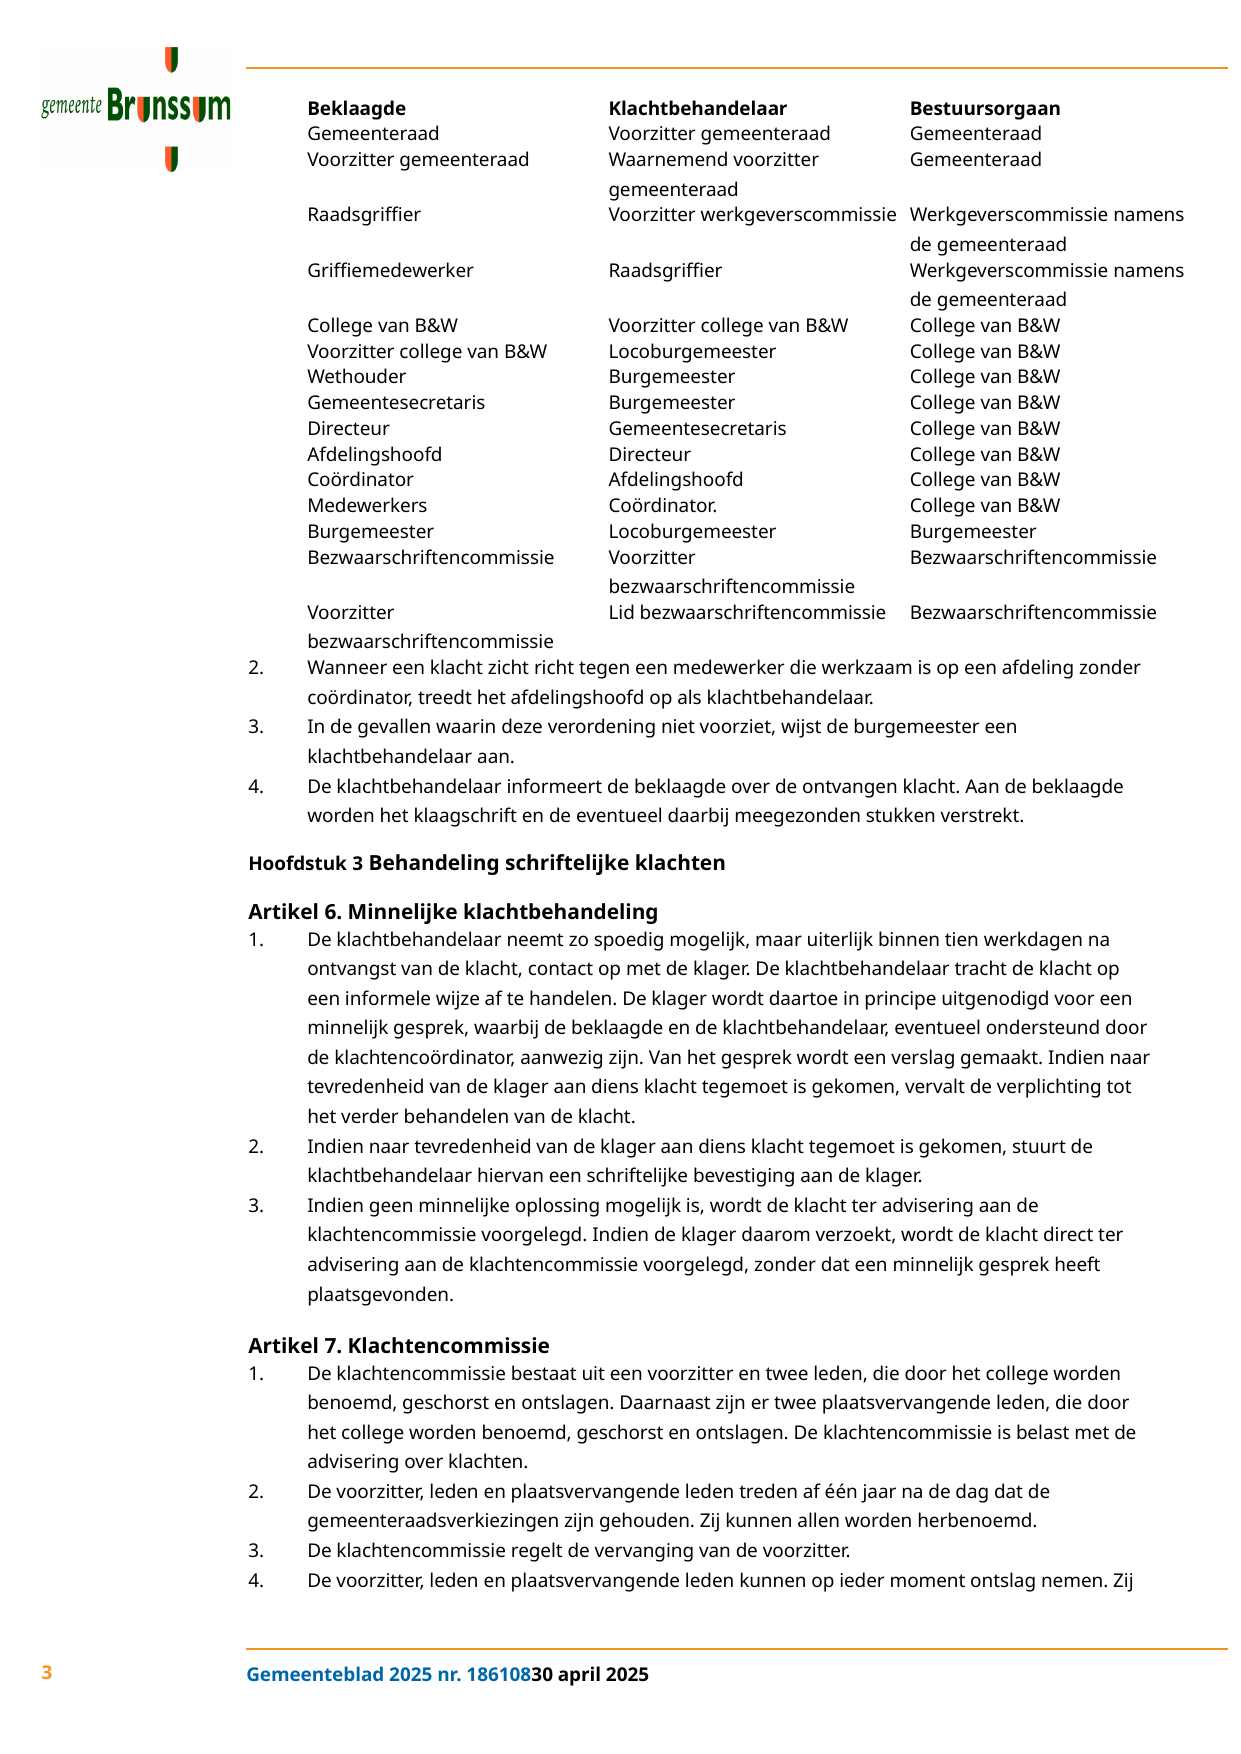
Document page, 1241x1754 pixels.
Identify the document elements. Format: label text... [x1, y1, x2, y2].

picture [41, 47, 231, 172]
list In de gevallen waarin deze verordening niet voorziet, wijst de burgemeester een klachtbehandelaar aan. [248, 714, 1152, 769]
table_cell Afdelingshoofd [608, 467, 909, 492]
table_cell Waarnemend voorzitter gemeenteraad [608, 146, 909, 202]
table_header Bestuursorgaan [910, 95, 1211, 121]
table_cell Voorzitter gemeenteraad [307, 146, 608, 202]
list De klachtencommissie regelt de vervanging van de voorzitter. [248, 1537, 1152, 1563]
table_cell Directeur [307, 415, 608, 441]
table_cell College van B&W [910, 390, 1211, 415]
table_cell College van B&W [307, 312, 608, 338]
table_cell Werkgeverscommissie namens de gemeenteraad [910, 257, 1211, 312]
table_cell College van B&W [910, 338, 1211, 364]
table_cell Gemeenteraad [910, 121, 1211, 146]
table_cell Gemeenteraad [307, 121, 608, 146]
table_cell Werkgeverscommissie namens de gemeenteraad [910, 202, 1211, 257]
table_cell Lid bezwaarschriftencommissie [608, 599, 909, 654]
text Hoofdstuk 3 Behandeling schriftelijke klachten [248, 848, 1152, 877]
table_header Beklaagde [307, 95, 608, 121]
table_cell Raadsgriffier [307, 202, 608, 257]
table_cell College van B&W [910, 441, 1211, 467]
table_cell College van B&W [910, 364, 1211, 389]
table_cell Coördinator [307, 467, 608, 492]
table_cell Burgemeester [608, 390, 909, 415]
table_cell Gemeentesecretaris [608, 415, 909, 441]
table_cell Bezwaarschriftencommissie [307, 544, 608, 599]
table_cell College van B&W [910, 467, 1211, 492]
table_cell Voorzitter werkgeverscommissie [608, 202, 909, 257]
table_cell Wethouder [307, 364, 608, 389]
table_header Klachtbehandelaar [608, 95, 909, 121]
text Artikel 7. Klachtencommissie [248, 1331, 1152, 1360]
list De voorzitter, leden en plaatsvervangende leden treden af één jaar na de dag dat de gemeenteraadsverkiezingen zijn gehouden. Zij kunnen allen worden herbenoemd. [248, 1478, 1152, 1533]
list De klachtbehandelaar informeert de beklaagde over de ontvangen klacht. Aan de beklaagde worden het klaagschrift en de eventueel daarbij meegezonden stukken verstrekt. [248, 773, 1152, 828]
table_cell Afdelingshoofd [307, 441, 608, 467]
table_cell Bezwaarschriftencommissie [910, 599, 1211, 654]
table_cell Burgemeester [307, 518, 608, 544]
table_cell Coördinator. [608, 493, 909, 518]
table_cell Burgemeester [910, 518, 1211, 544]
table_cell Locoburgemeester [608, 338, 909, 364]
text Artikel 6. Minnelijke klachtbehandeling [248, 897, 1152, 926]
table_cell Griffiemedewerker [307, 257, 608, 312]
table_cell Bezwaarschriftencommissie [910, 544, 1211, 599]
list De klachtbehandelaar neemt zo spoedig mogelijk, maar uiterlijk binnen tien werkdagen na ontvangst van de klacht, contact op met de klager. De klachtbehandelaar tracht de klacht op een informele wijze af te handelen. De klager wordt daartoe in principe uitgenodigd voor een minnelijk gesprek, waarbij de beklaagde en de klachtbehandelaar, eventueel ondersteund door de klachtencoördinator, aanwezig zijn. Van het gesprek wordt een verslag gemaakt. Indien naar tevredenheid van de klager aan diens klacht tegemoet is gekomen, vervalt de verplichting tot het verder behandelen van de klacht. [248, 926, 1152, 1129]
table_cell Gemeentesecretaris [307, 390, 608, 415]
list Indien naar tevredenheid van de klager aan diens klacht tegemoet is gekomen, stuurt de klachtbehandelaar hiervan een schriftelijke bevestiging aan de klager. [248, 1133, 1152, 1188]
table_cell Gemeenteraad [910, 146, 1211, 202]
table_cell College van B&W [910, 415, 1211, 441]
table_cell Voorzitter college van B&W [608, 312, 909, 338]
table_cell Voorzitter college van B&W [307, 338, 608, 364]
table_cell Medewerkers [307, 493, 608, 518]
list Indien geen minnelijke oplossing mogelijk is, wordt de klacht ter advisering aan de klachtencommissie voorgelegd. Indien de klager daarom verzoekt, wordt de klacht direct ter advisering aan de klachtencommissie voorgelegd, zonder dat een minnelijk gesprek heeft plaatsgevonden. [248, 1192, 1152, 1307]
list De voorzitter, leden en plaatsvervangende leden kunnen op ieder moment ontslag nemen. Zij [248, 1567, 1152, 1592]
table_cell College van B&W [910, 312, 1211, 338]
table_cell Voorzitter bezwaarschriftencommissie [307, 599, 608, 654]
list De klachtencommissie bestaat uit een voorzitter en twee leden, die door het college worden benoemd, geschorst en ontslagen. Daarnaast zijn er twee plaatsvervangende leden, die door het college worden benoemd, geschorst en ontslagen. De klachtencommissie is belast met de advisering over klachten. [248, 1360, 1152, 1474]
table_cell Locoburgemeester [608, 518, 909, 544]
table_cell Voorzitter gemeenteraad [608, 121, 909, 146]
table_cell Directeur [608, 441, 909, 467]
table_cell Burgemeester [608, 364, 909, 389]
table_cell Raadsgriffier [608, 257, 909, 312]
table_cell College van B&W [910, 493, 1211, 518]
list Wanneer een klacht zicht richt tegen een medewerker die werkzaam is op een afdeling zonder coördinator, treedt het afdelingshoofd op als klachtbehandelaar. [248, 654, 1152, 710]
table_cell Voorzitter bezwaarschriftencommissie [608, 544, 909, 599]
